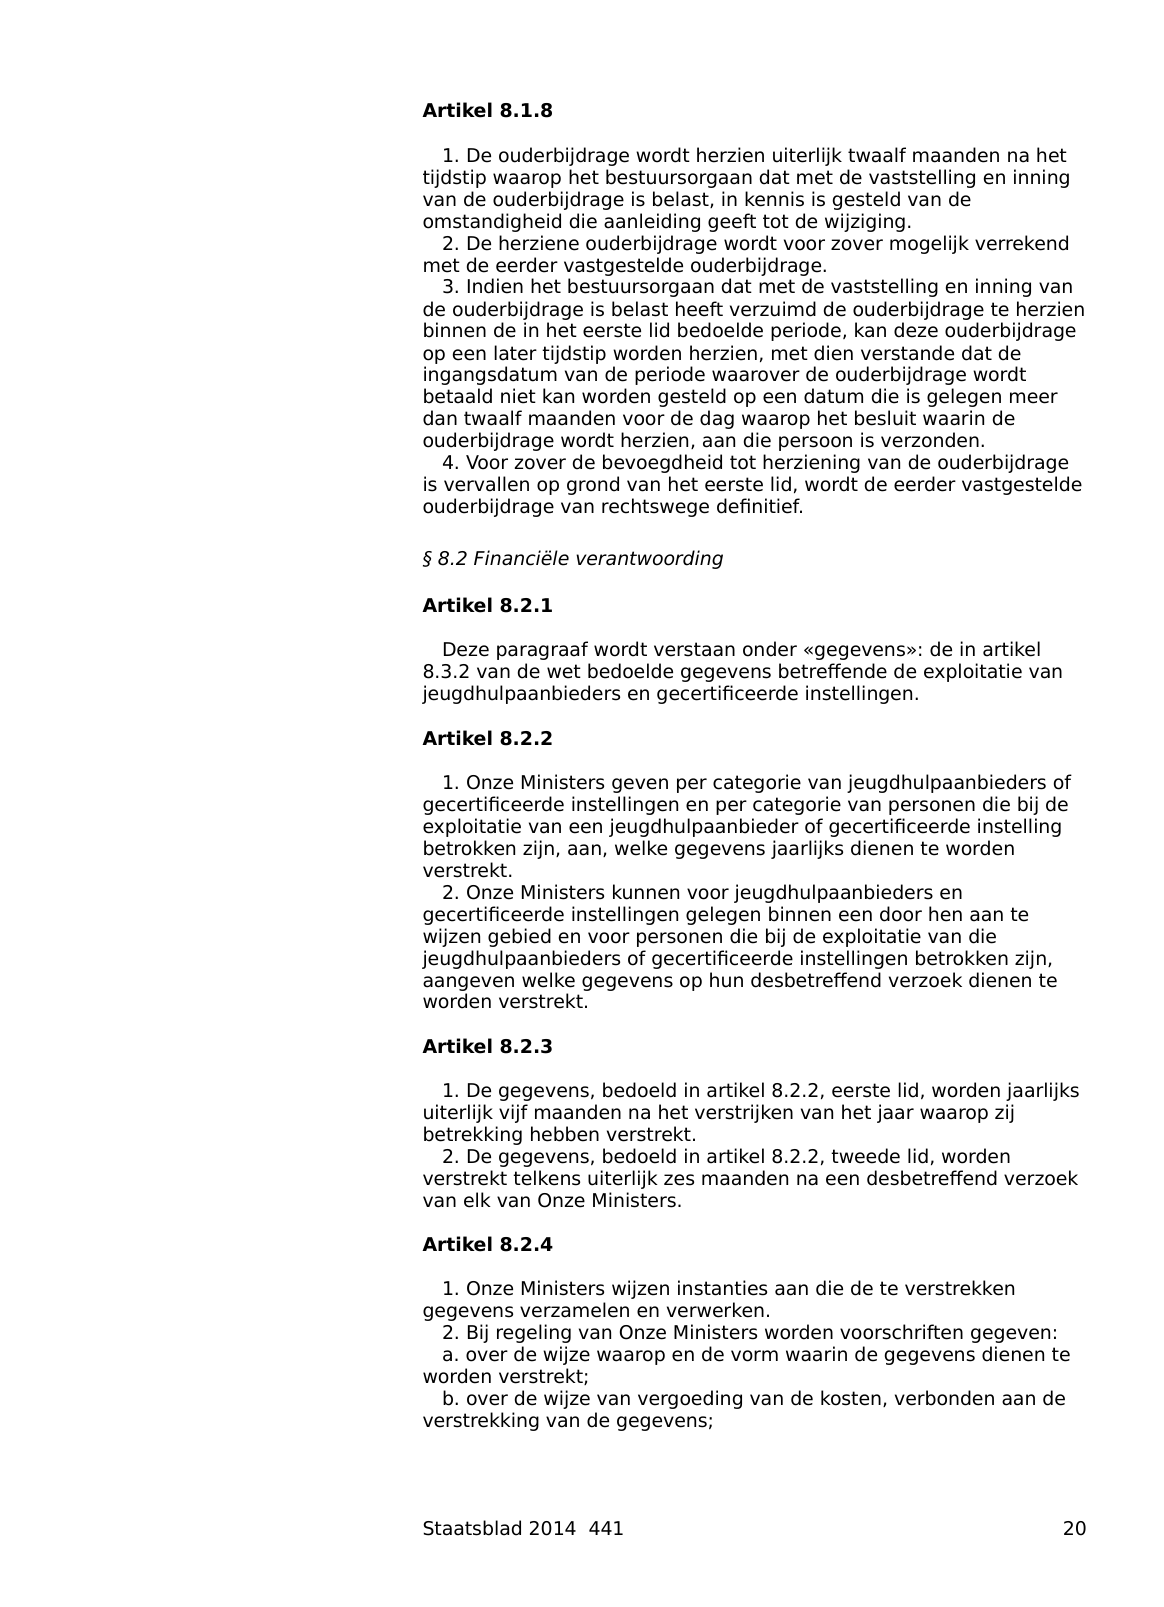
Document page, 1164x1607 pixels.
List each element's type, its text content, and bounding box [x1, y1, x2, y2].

subtitle Artikel 8.1.8 [422, 100, 1087, 122]
text b. over de wijze van vergoeding van de kosten, verbonden aan de verstrekking van de gegevens; [422, 1388, 1087, 1432]
text 1. Onze Ministers wijzen instanties aan die de te verstrekken gegevens verzamelen en verwerken. [422, 1278, 1087, 1322]
text a. over de wijze waarop en de vorm waarin de gegevens dienen te worden verstrekt; [422, 1344, 1087, 1388]
text 4. Voor zover de bevoegdheid tot herziening van de ouderbijdrage is vervallen op grond van het eerste lid, wordt de eerder vastgestelde ouderbijdrage van rechtswege definitief. [422, 452, 1087, 518]
subtitle Artikel 8.2.2 [422, 727, 1087, 749]
text 1. De ouderbijdrage wordt herzien uiterlijk twaalf maanden na het tijdstip waarop het bestuursorgaan dat met de vaststelling en inning van de ouderbijdrage is belast, in kennis is gesteld van de omstandigheid die aanleiding geeft tot de wijziging. [422, 144, 1087, 232]
subtitle Artikel 8.2.1 [422, 595, 1087, 617]
text 2. De herziene ouderbijdrage wordt voor zover mogelijk verrekend met de eerder vastgestelde ouderbijdrage. [422, 232, 1087, 276]
text 1. Onze Ministers geven per categorie van jeugdhulpaanbieders of gecertificeerde instellingen en per categorie van personen die bij de exploitatie van een jeugdhulpaanbieder of gecertificeerde instelling betrokken zijn, aan, welke gegevens jaarlijks dienen te worden verstrekt. [422, 772, 1087, 882]
text 3. Indien het bestuursorgaan dat met de vaststelling en inning van de ouderbijdrage is belast heeft verzuimd de ouderbijdrage te herzien binnen de in het eerste lid bedoelde periode, kan deze ouderbijdrage op een later tijdstip worden herzien, met dien verstande dat de ingangsdatum van de periode waarover de ouderbijdrage wordt betaald niet kan worden gesteld op een datum die is gelegen meer dan twaalf maanden voor de dag waarop het besluit waarin de ouderbijdrage wordt herzien, aan die persoon is verzonden. [422, 276, 1087, 452]
text 2. De gegevens, bedoeld in artikel 8.2.2, tweede lid, worden verstrekt telkens uiterlijk zes maanden na een desbetreffend verzoek van elk van Onze Ministers. [422, 1146, 1087, 1212]
text 1. De gegevens, bedoeld in artikel 8.2.2, eerste lid, worden jaarlijks uiterlijk vijf maanden na het verstrijken van het jaar waarop zij betrekking hebben verstrekt. [422, 1080, 1087, 1146]
subtitle Artikel 8.2.4 [422, 1234, 1087, 1256]
text 2. Bij regeling van Onze Ministers worden voorschriften gegeven: [422, 1322, 1087, 1344]
subtitle § 8.2 Financiële verantwoording [422, 548, 1087, 570]
text Deze paragraaf wordt verstaan onder «gegevens»: de in artikel 8.3.2 van de wet bedoelde gegevens betreffende de exploitatie van jeugdhulpaanbieders en gecertificeerde instellingen. [422, 639, 1087, 705]
subtitle Artikel 8.2.3 [422, 1036, 1087, 1058]
text 2. Onze Ministers kunnen voor jeugdhulpaanbieders en gecertificeerde instellingen gelegen binnen een door hen aan te wijzen gebied en voor personen die bij de exploitatie van die jeugdhulpaanbieders of gecertificeerde instellingen betrokken zijn, aangeven welke gegevens op hun desbetreffend verzoek dienen te worden verstrekt. [422, 882, 1087, 1013]
